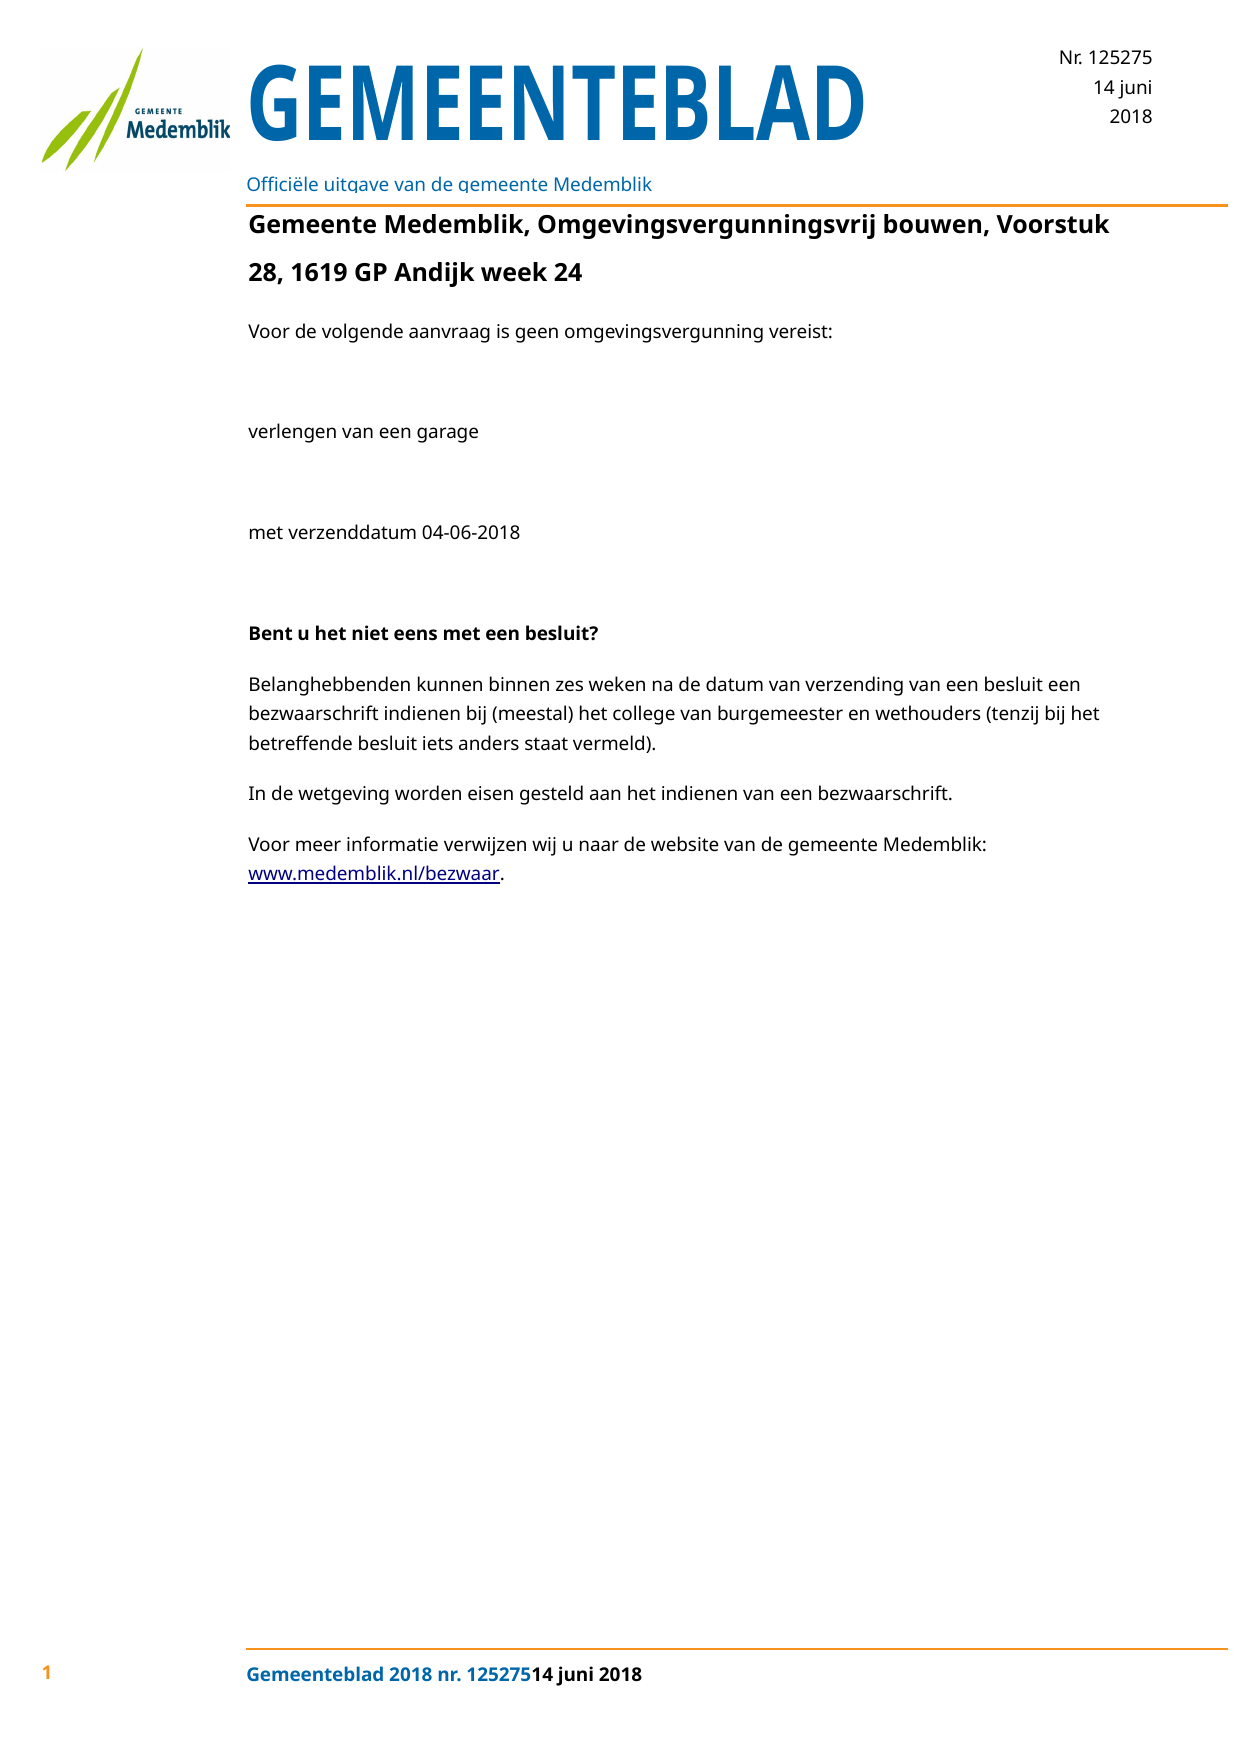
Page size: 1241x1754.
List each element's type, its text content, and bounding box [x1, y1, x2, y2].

text Belanghebbenden kunnen binnen zes weken na de datum van verzending van een besluit een bezwaarschrift indienen bij (meestal) het college van burgemeester en wethouders (tenzij bij het betreffende besluit iets anders staat vermeld). [248, 671, 1152, 756]
text Voor meer informatie verwijzen wij u naar de website van de gemeente Medemblik: www.medemblik.nl/bezwaar. [248, 831, 1152, 886]
text In de wetgeving worden eisen gesteld aan het indienen van een bezwaarschrift. [248, 780, 1152, 806]
text met verzenddatum 04-06-2018 [248, 519, 1152, 545]
text Voor de volgende aanvraag is geen omgevingsvergunning vereist: [248, 318, 1152, 344]
text verlengen van een garage [248, 419, 1152, 444]
text Bent u het niet eens met een besluit? [248, 620, 1152, 646]
text Gemeente Medemblik, Omgevingsvergunningsvrij bouwen, Voorstuk 28, 1619 GP Andijk week 24 [248, 207, 1152, 288]
picture [41, 47, 231, 172]
